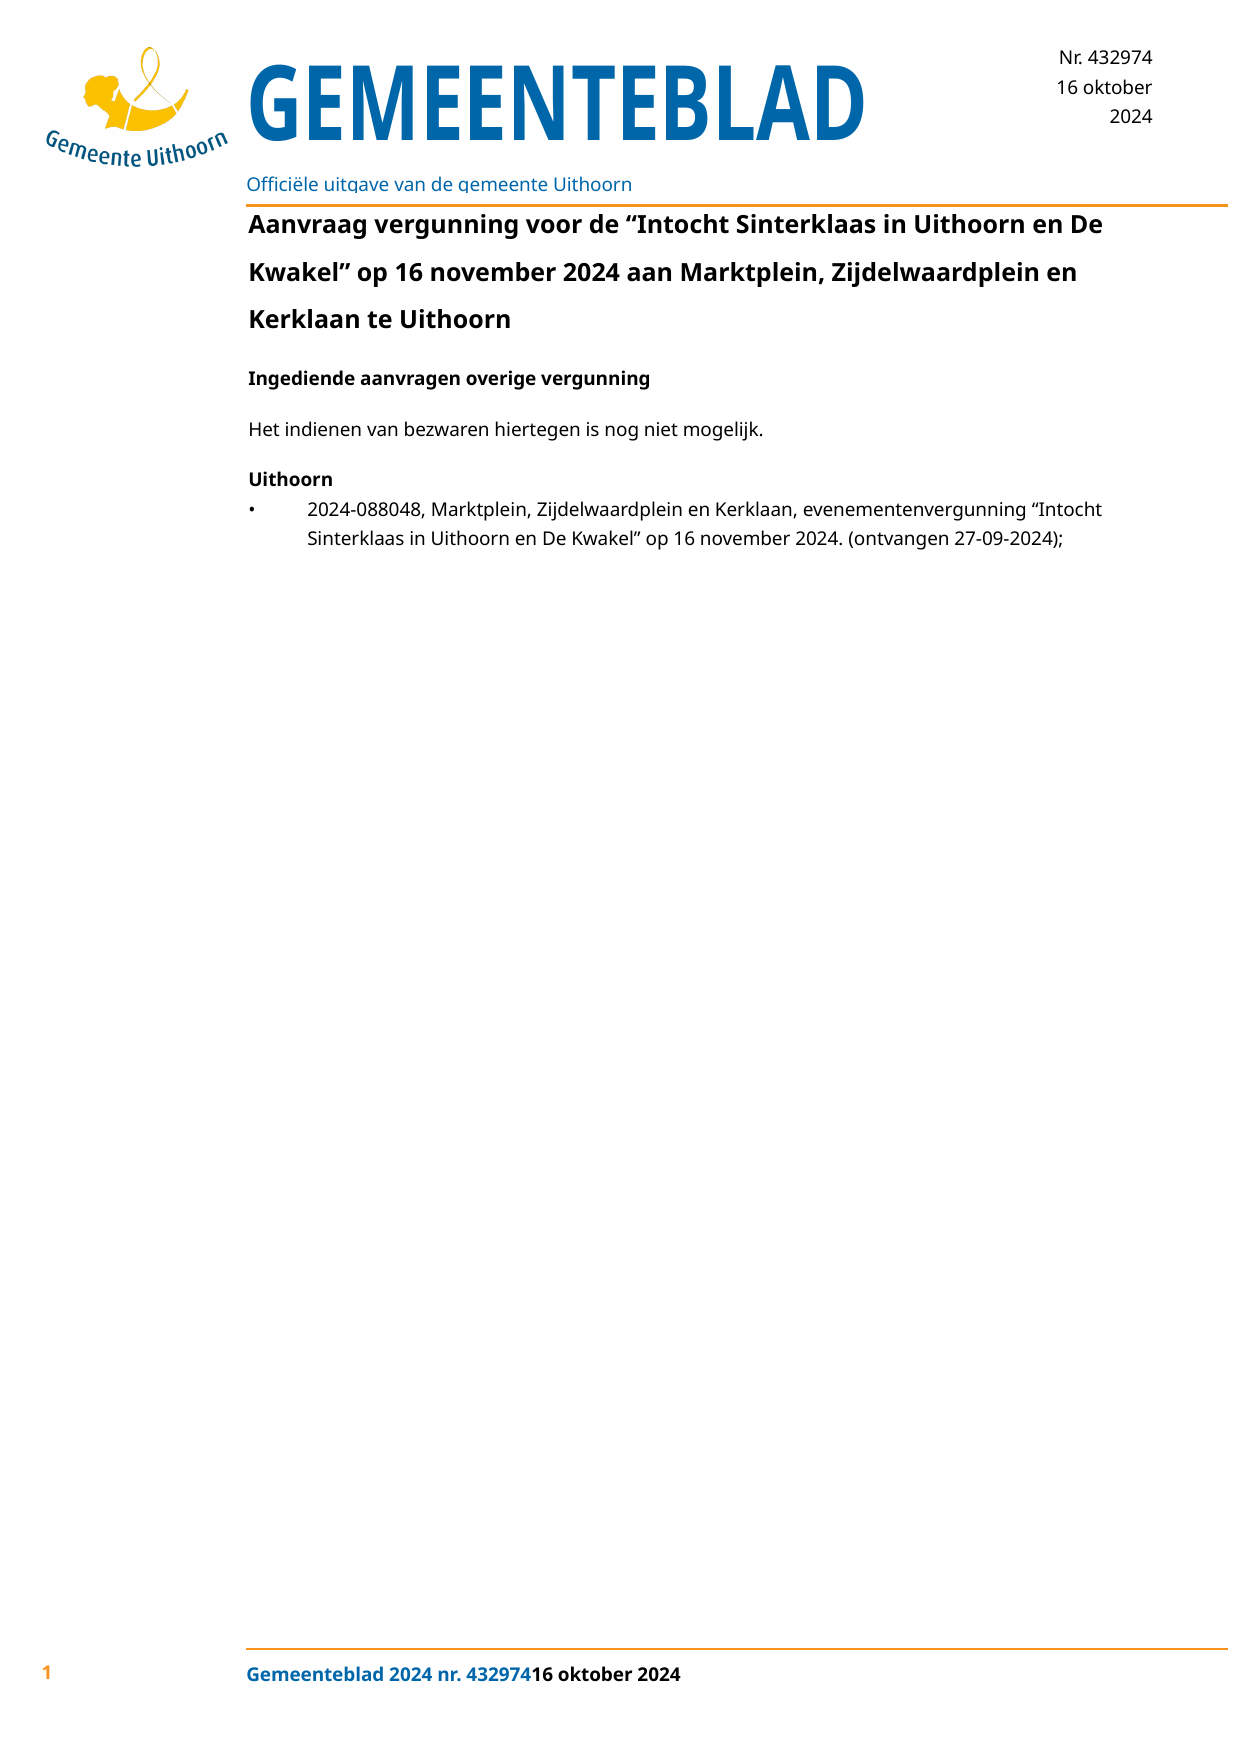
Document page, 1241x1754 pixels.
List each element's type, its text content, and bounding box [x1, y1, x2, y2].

text Uithoorn [248, 466, 1152, 492]
list 2024-088048, Marktplein, Zijdelwaardplein en Kerklaan, evenementenvergunning “Intocht Sinterklaas in Uithoorn en De Kwakel” op 16 november 2024. (ontvangen 27-09-2024); [248, 496, 1152, 551]
text Aanvraag vergunning voor de “Intocht Sinterklaas in Uithoorn en De Kwakel” op 16 november 2024 aan Marktplein, Zijdelwaardplein en Kerklaan te Uithoorn [248, 207, 1152, 336]
picture [41, 47, 231, 172]
text Het indienen van bezwaren hiertegen is nog niet mogelijk. [248, 416, 1152, 442]
text Ingediende aanvragen overige vergunning [248, 366, 1152, 391]
